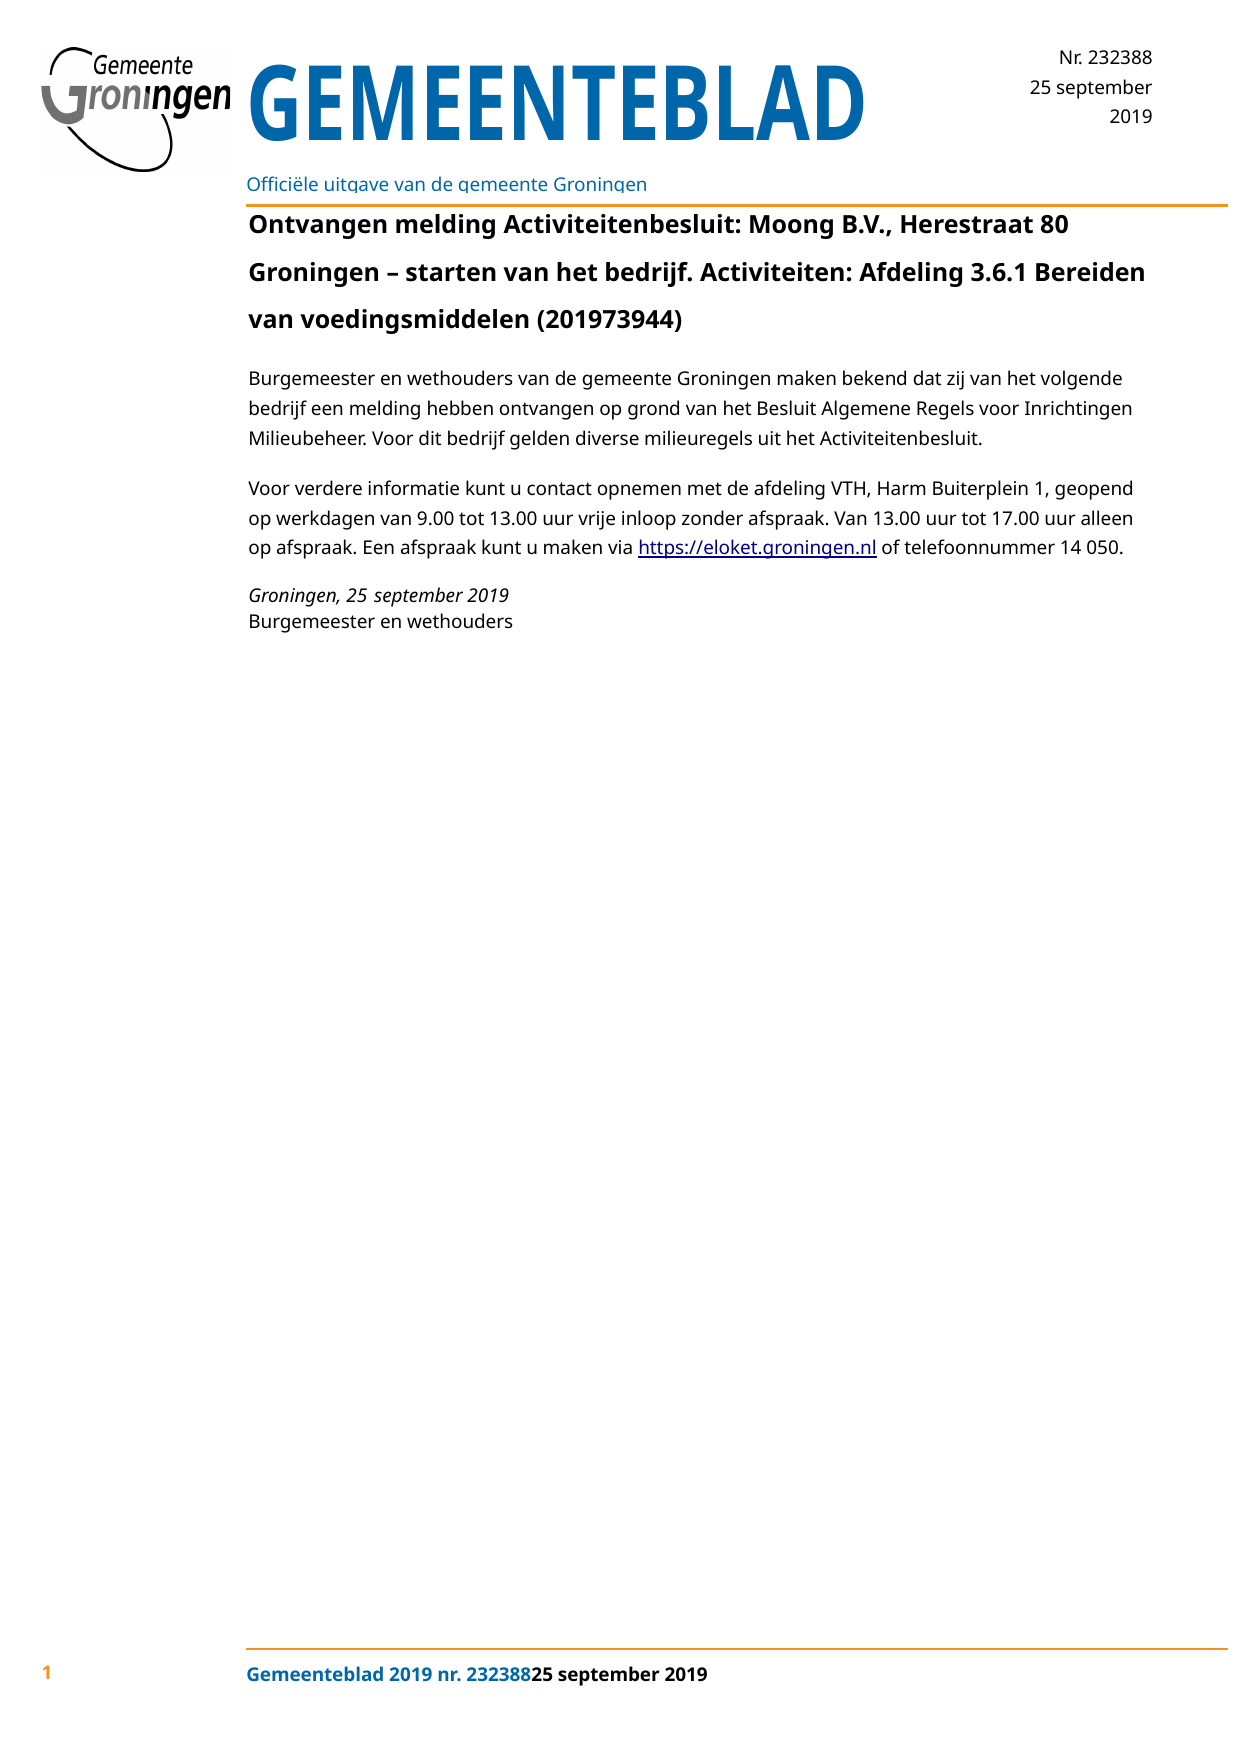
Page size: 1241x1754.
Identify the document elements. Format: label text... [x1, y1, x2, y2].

text Burgemeester en wethouders [248, 608, 1152, 633]
text Voor verdere informatie kunt u contact opnemen met de afdeling VTH, Harm Buiterplein 1, geopend op werkdagen van 9.00 tot 13.00 uur vrije inloop zonder afspraak. Van 13.00 uur tot 17.00 uur alleen op afspraak. Een afspraak kunt u maken via https://eloket.groningen.nl of telefoonnummer 14 050. [248, 475, 1152, 560]
picture [41, 47, 231, 172]
text Ontvangen melding Activiteitenbesluit: Moong B.V., Herestraat 80 Groningen – starten van het bedrijf. Activiteiten: Afdeling 3.6.1 Bereiden van voedingsmiddelen (201973944) [248, 207, 1152, 336]
text Groningen, 25 september 2019 [248, 582, 1152, 608]
text Burgemeester en wethouders van de gemeente Groningen maken bekend dat zij van het volgende bedrijf een melding hebben ontvangen op grond van het Besluit Algemene Regels voor Inrichtingen Milieubeheer. Voor dit bedrijf gelden diverse milieuregels uit het Activiteitenbesluit. [248, 366, 1152, 450]
